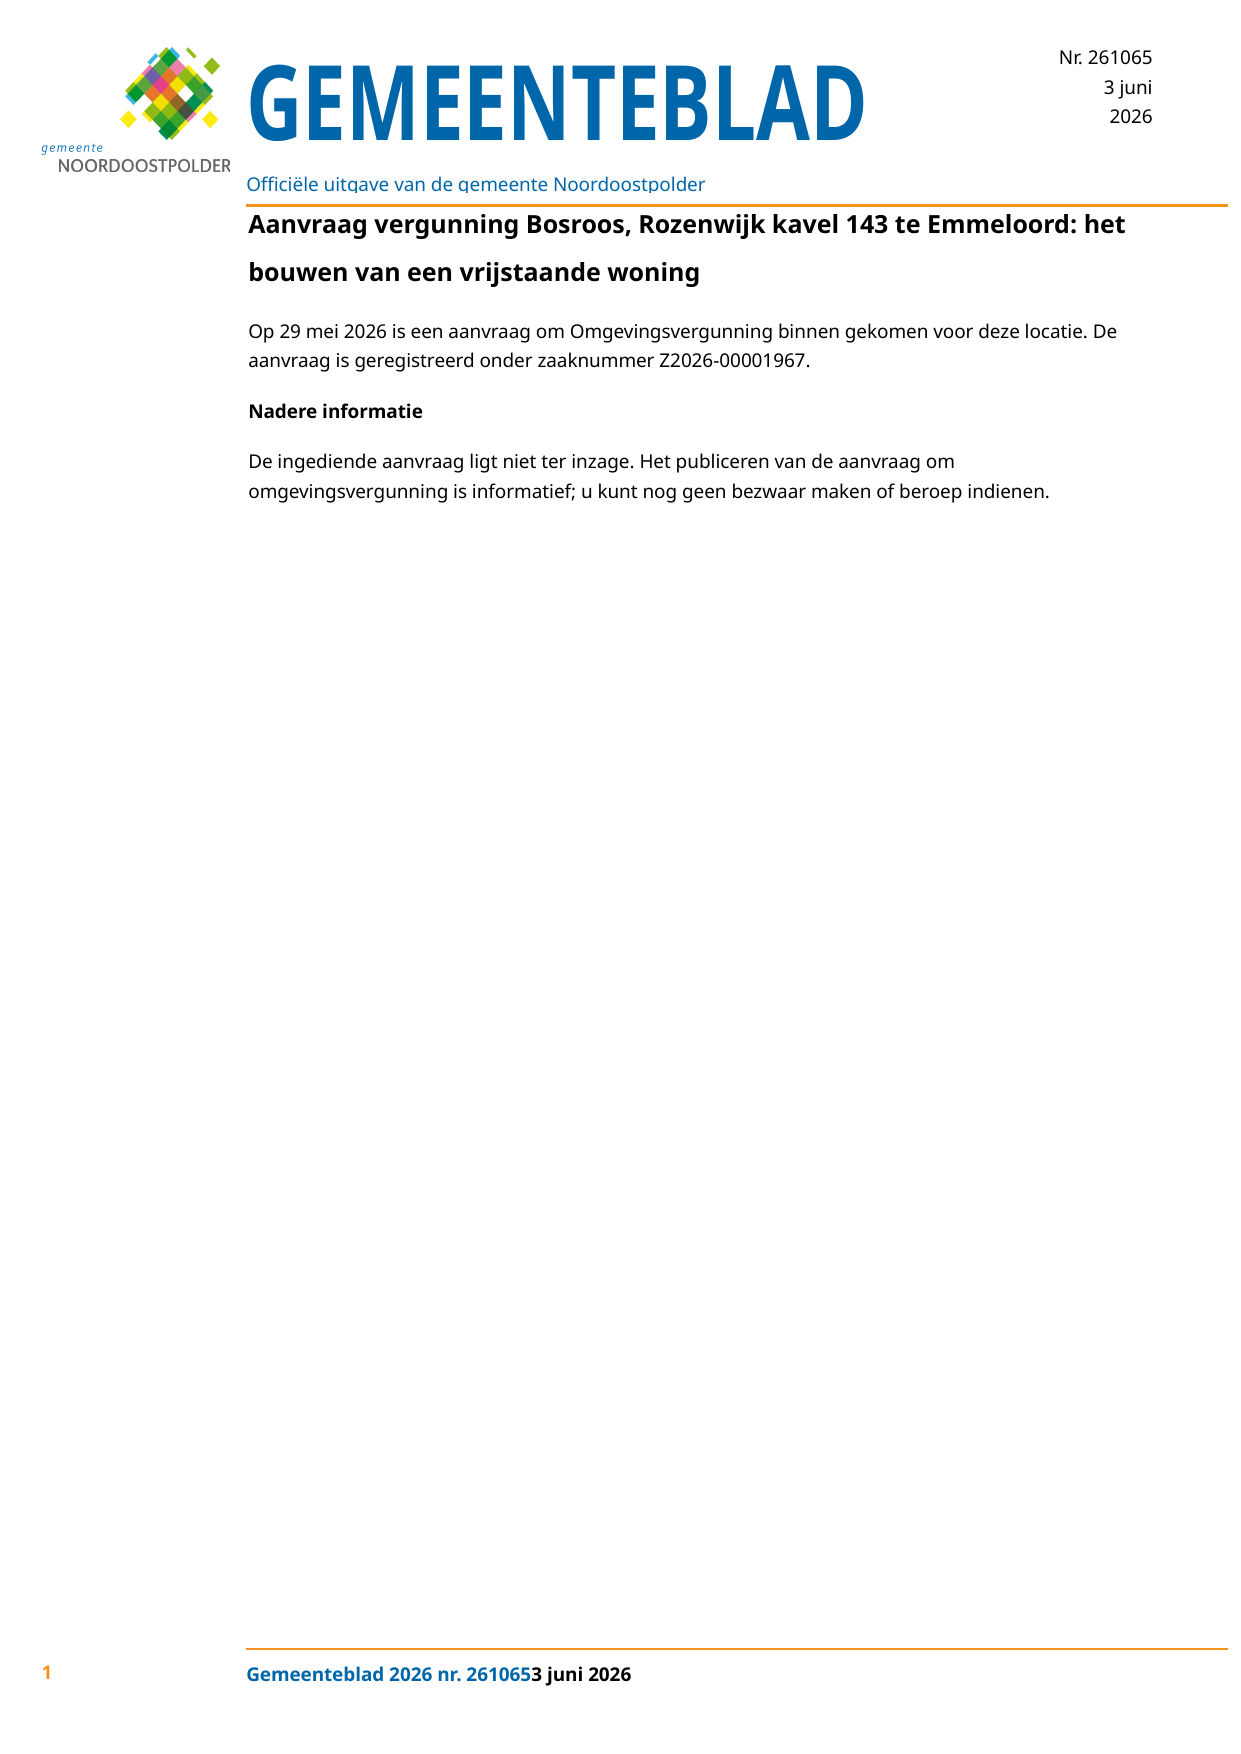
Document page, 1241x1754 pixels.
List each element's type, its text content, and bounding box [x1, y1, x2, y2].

text Op 29 mei 2026 is een aanvraag om Omgevingsvergunning binnen gekomen voor deze locatie. De aanvraag is geregistreerd onder zaaknummer Z2026-00001967. [248, 318, 1152, 373]
text De ingediende aanvraag ligt niet ter inzage. Het publiceren van de aanvraag om omgevingsvergunning is informatief; u kunt nog geen bezwaar maken of beroep indienen. [248, 448, 1152, 504]
text Nadere informatie [248, 398, 1152, 424]
picture [41, 47, 231, 172]
text Aanvraag vergunning Bosroos, Rozenwijk kavel 143 te Emmeloord: het bouwen van een vrijstaande woning [248, 207, 1152, 288]
